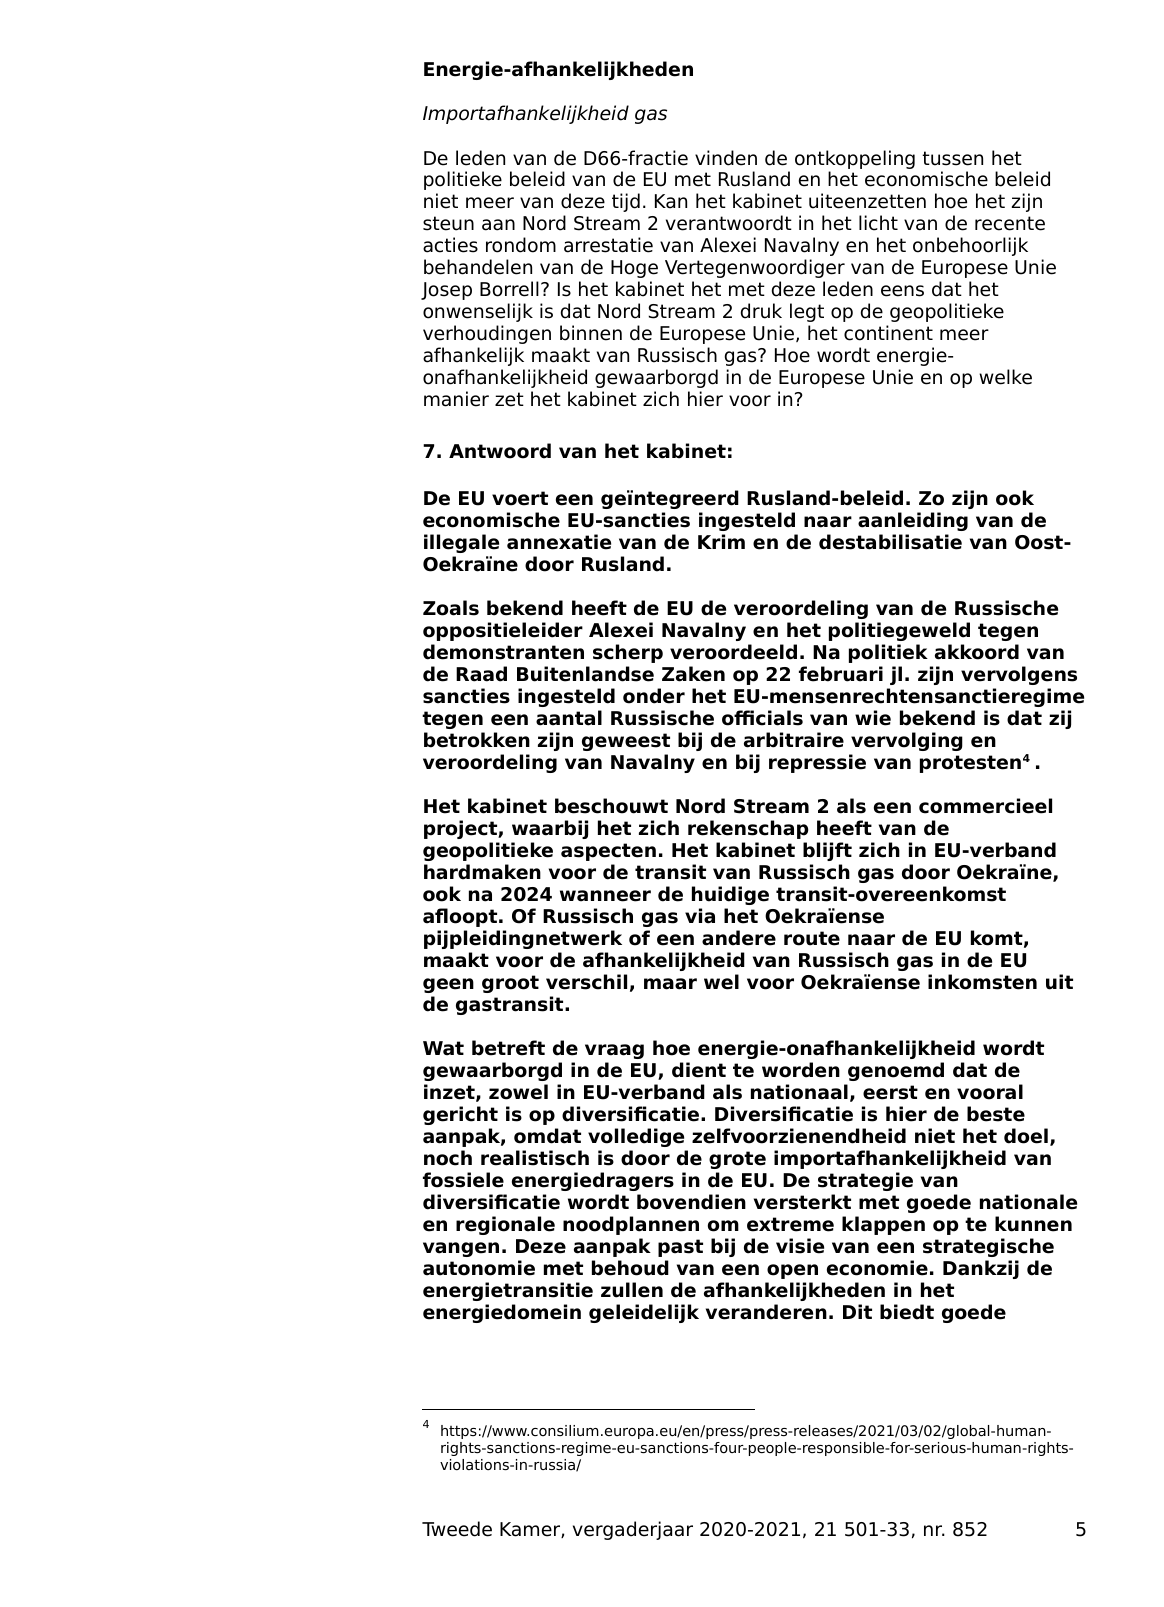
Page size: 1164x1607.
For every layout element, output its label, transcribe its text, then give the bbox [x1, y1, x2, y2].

text Wat betreft de vraag hoe energie-onafhankelijkheid wordt gewaarborgd in de EU, dient te worden genoemd dat de inzet, zowel in EU-verband als nationaal, eerst en vooral gericht is op diversificatie. Diversificatie is hier de beste aanpak, omdat volledige zelfvoorzienendheid niet het doel, noch realistisch is door de grote importafhankelijkheid van fossiele energiedragers in de EU. De strategie van diversificatie wordt bovendien versterkt met goede nationale en regionale noodplannen om extreme klappen op te kunnen vangen. Deze aanpak past bij de visie van een strategische autonomie met behoud van een open economie. Dankzij de energietransitie zullen de afhankelijkheden in het energiedomein geleidelijk veranderen. Dit biedt goede [422, 1038, 1087, 1324]
text Het kabinet beschouwt Nord Stream 2 als een commercieel project, waarbij het zich rekenschap heeft van de geopolitieke aspecten. Het kabinet blijft zich in EU-verband hardmaken voor de transit van Russisch gas door Oekraïne, ook na 2024 wanneer de huidige transit-overeenkomst afloopt. Of Russisch gas via het Oekraïense pijpleidingnetwerk of een andere route naar de EU komt, maakt voor de afhankelijkheid van Russisch gas in de EU geen groot verschil, maar wel voor Oekraïense inkomsten uit de gastransit. [422, 796, 1087, 1016]
text Zoals bekend heeft de EU de veroordeling van de Russische oppositieleider Alexei Navalny en het politiegeweld tegen demonstranten scherp veroordeeld. Na politiek akkoord van de Raad Buitenlandse Zaken op 22 februari jl. zijn vervolgens sancties ingesteld onder het EU-mensenrechtensanctieregime tegen een aantal Russische officials van wie bekend is dat zij betrokken zijn geweest bij de arbitraire vervolging en veroordeling van Navalny en bij repressie van protesten. [422, 598, 1087, 774]
subtitle 7. Antwoord van het kabinet: [422, 441, 1087, 463]
text De leden van de D66-fractie vinden de ontkoppeling tussen het politieke beleid van de EU met Rusland en het economische beleid niet meer van deze tijd. Kan het kabinet uiteenzetten hoe het zijn steun aan Nord Stream 2 verantwoordt in het licht van de recente acties rondom arrestatie van Alexei Navalny en het onbehoorlijk behandelen van de Hoge Vertegenwoordiger van de Europese Unie Josep Borrell? Is het kabinet het met deze leden eens dat het onwenselijk is dat Nord Stream 2 druk legt op de geopolitieke verhoudingen binnen de Europese Unie, het continent meer afhankelijk maakt van Russisch gas? Hoe wordt energie-onafhankelijkheid gewaarborgd in de Europese Unie en op welke manier zet het kabinet zich hier voor in? [422, 147, 1087, 411]
text De EU voert een geïntegreerd Rusland-beleid. Zo zijn ook economische EU-sancties ingesteld naar aanleiding van de illegale annexatie van de Krim en de destabilisatie van Oost-Oekraïne door Rusland. [422, 488, 1087, 576]
text https://www.consilium.europa.eu/en/press/press-releases/2021/03/02/global-human-rights-sanctions-regime-eu-sanctions-four-people-responsible-for-serious-human-rights-violations-in-russia/ [422, 1418, 1087, 1474]
subtitle Energie-afhankelijkheden [422, 59, 1087, 81]
subtitle Importafhankelijkheid gas [422, 103, 1087, 125]
